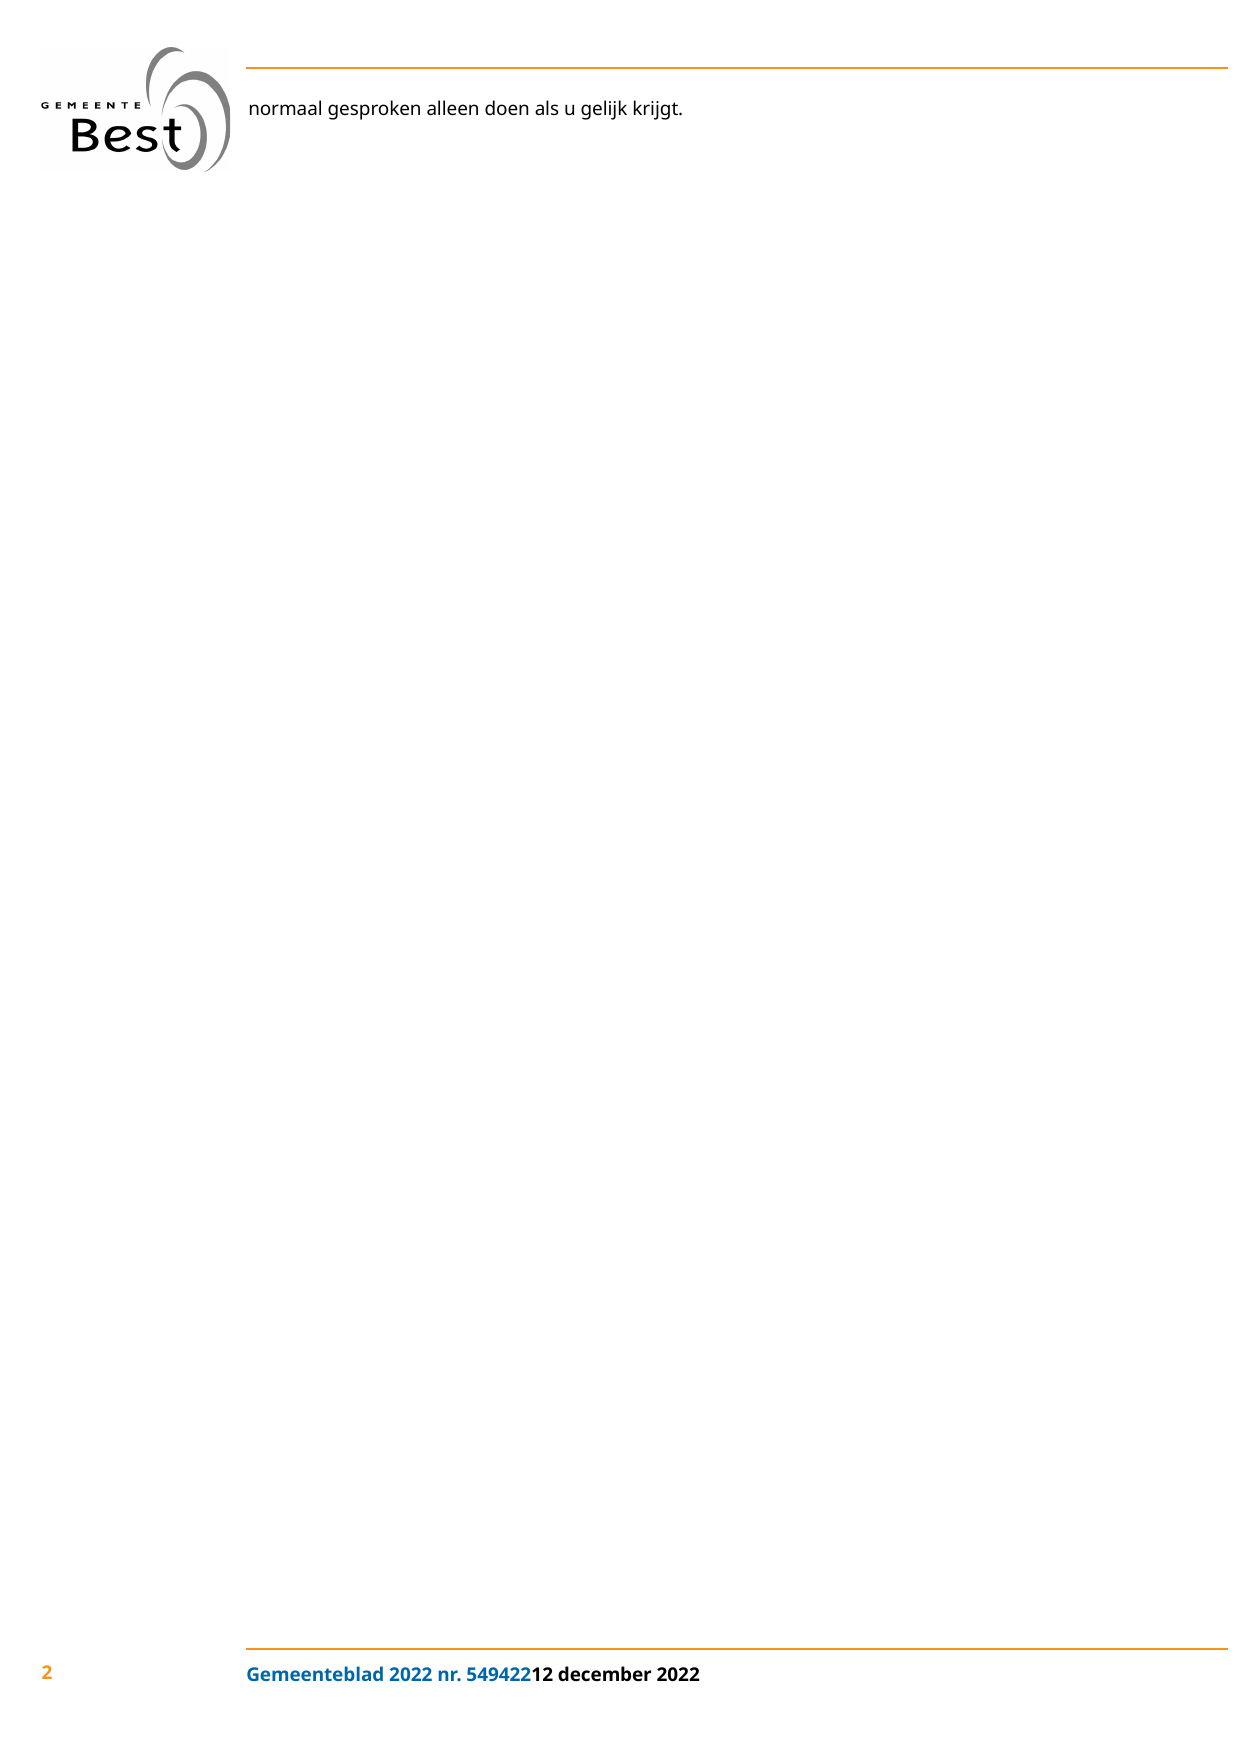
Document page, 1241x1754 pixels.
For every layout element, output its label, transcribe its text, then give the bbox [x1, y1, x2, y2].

text normaal gesproken alleen doen als u gelijk krijgt. [248, 95, 1152, 121]
picture [41, 47, 231, 172]
